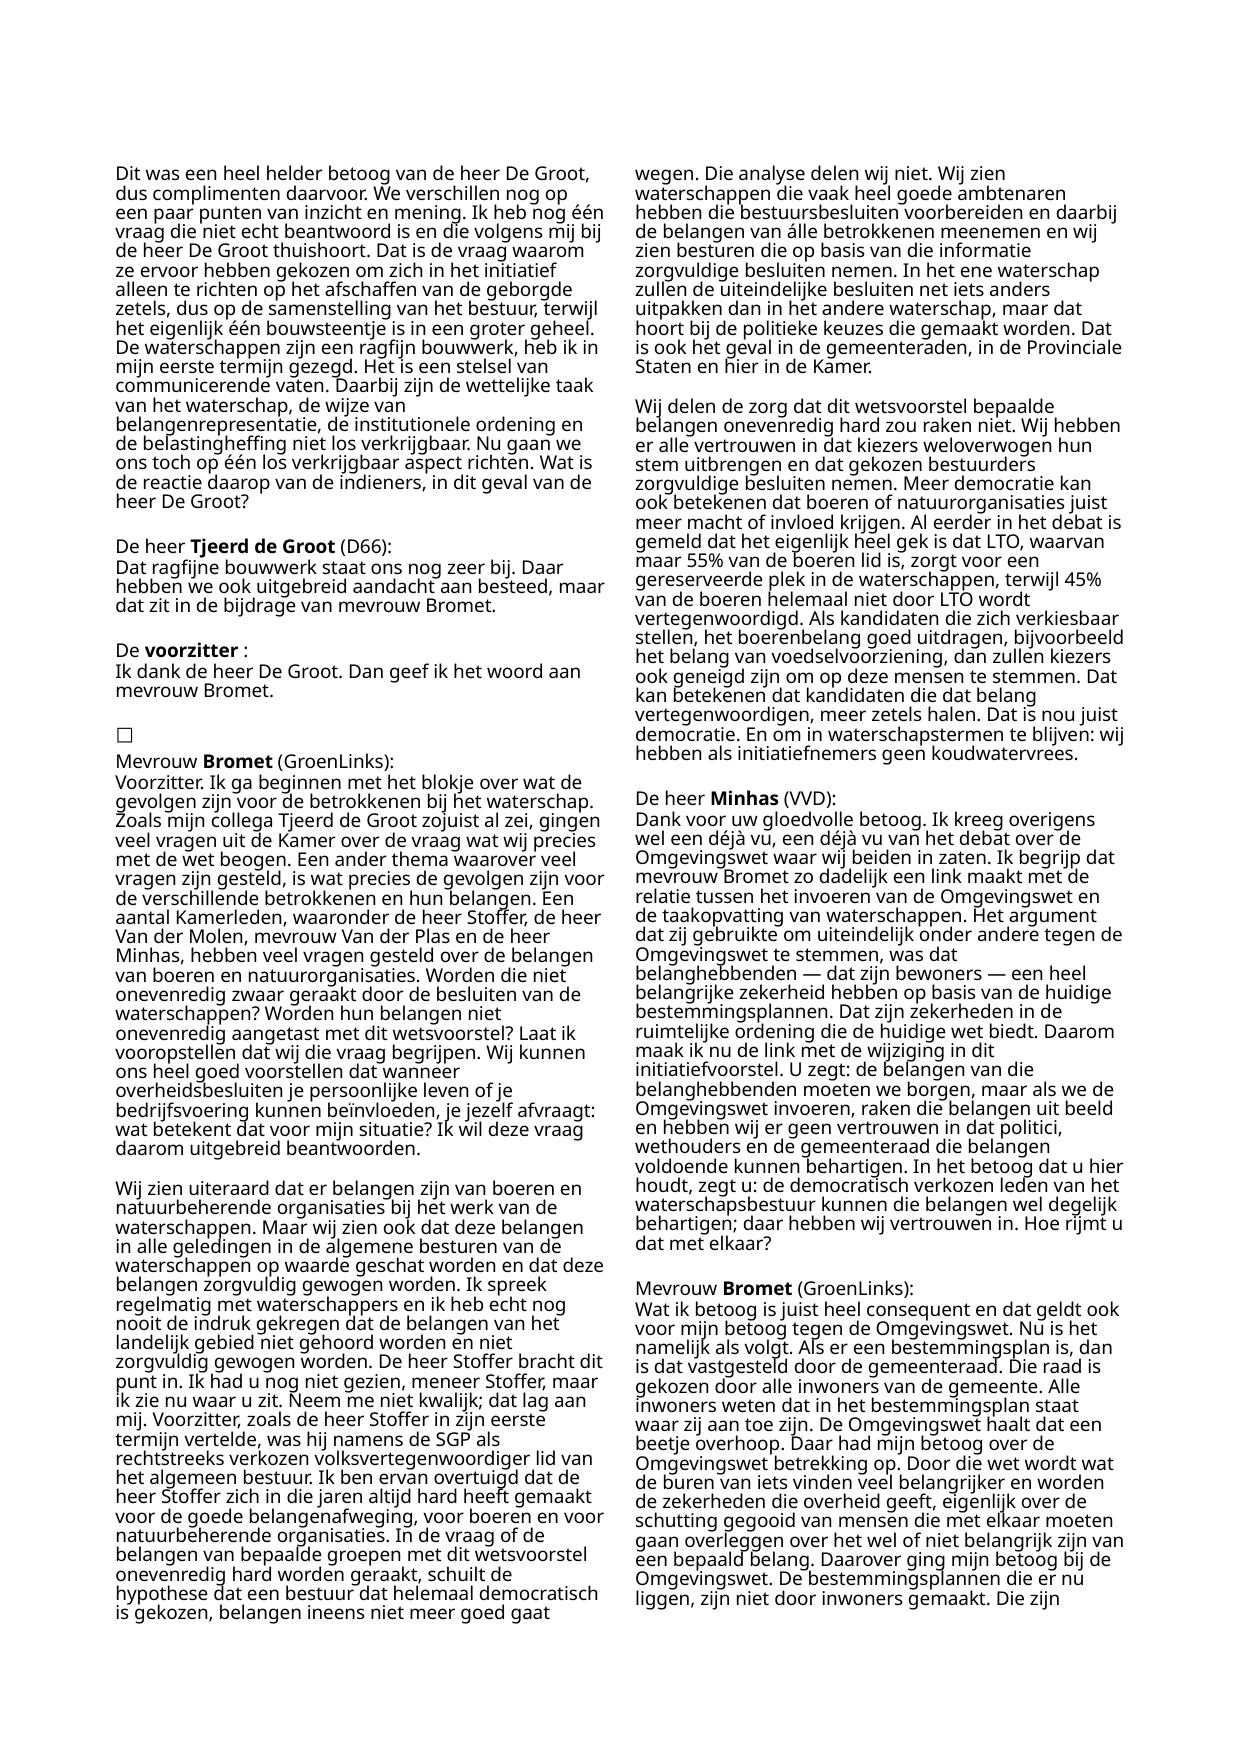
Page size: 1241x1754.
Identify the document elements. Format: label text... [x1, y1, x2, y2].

text Voorzitter. Ik ga beginnen met het blokje over wat de gevolgen zijn voor de betrokkenen bij het waterschap. Zoals mijn collega Tjeerd de Groot zojuist al zei, gingen veel vragen uit de Kamer over de vraag wat wij precies met de wet beogen. Een ander thema waarover veel vragen zijn gesteld, is wat precies de gevolgen zijn voor de verschillende betrokkenen en hun belangen. Een aantal Kamerleden, waaronder de heer Stoffer, de heer Van der Molen, mevrouw Van der Plas en de heer Minhas, hebben veel vragen gesteld over de belangen van boeren en natuurorganisaties. Worden die niet onevenredig zwaar geraakt door de besluiten van de waterschappen? Worden hun belangen niet onevenredig aangetast met dit wetsvoorstel? Laat ik vooropstellen dat wij die vraag begrijpen. Wij kunnen ons heel goed voorstellen dat wanneer overheidsbesluiten je persoonlijke leven of je bedrijfsvoering kunnen beïnvloeden, je jezelf afvraagt: wat betekent dat voor mijn situatie? Ik wil deze vraag daarom uitgebreid beantwoorden. [115, 774, 605, 1159]
text Wat ik betoog is juist heel consequent en dat geldt ook voor mijn betoog tegen de Omgevingswet. Nu is het namelijk als volgt. Als er een bestemmingsplan is, dan is dat vastgesteld door de gemeenteraad. Die raad is gekozen door alle inwoners van de gemeente. Alle inwoners weten dat in het bestemmingsplan staat waar zij aan toe zijn. De Omgevingswet haalt dat een beetje overhoop. Daar had mijn betoog over de Omgevingswet betrekking op. Door die wet wordt wat de buren van iets vinden veel belangrijker en worden de zekerheden die overheid geeft, eigenlijk over de schutting gegooid van mensen die met elkaar moeten gaan overleggen over het wel of niet belangrijk zijn van een bepaald belang. Daarover ging mijn betoog bij de Omgevingswet. De bestemmingsplannen die er nu liggen, zijn niet door inwoners gemaakt. Die zijn [635, 1301, 1125, 1609]
text Mevrouw Bromet (GroenLinks): [115, 748, 605, 774]
text wegen. Die analyse delen wij niet. Wij zien waterschappen die vaak heel goede ambtenaren hebben die bestuursbesluiten voorbereiden en daarbij de belangen van álle betrokkenen meenemen en wij zien besturen die op basis van die informatie zorgvuldige besluiten nemen. In het ene waterschap zullen de uiteindelijke besluiten net iets anders uitpakken dan in het andere waterschap, maar dat hoort bij de politieke keuzes die gemaakt worden. Dat is ook het geval in de gemeenteraden, in de Provinciale Staten en hier in de Kamer. [635, 165, 1125, 377]
text Mevrouw Bromet (GroenLinks): [635, 1275, 1125, 1301]
text Wij zien uiteraard dat er belangen zijn van boeren en natuurbeherende organisaties bij het werk van de waterschappen. Maar wij zien ook dat deze belangen in alle geledingen in de algemene besturen van de waterschappen op waarde geschat worden en dat deze belangen zorgvuldig gewogen worden. Ik spreek regelmatig met waterschappers en ik heb echt nog nooit de indruk gekregen dat de belangen van het landelijk gebied niet gehoord worden en niet zorgvuldig gewogen worden. De heer Stoffer bracht dit punt in. Ik had u nog niet gezien, meneer Stoffer, maar ik zie nu waar u zit. Neem me niet kwalijk; dat lag aan mij. Voorzitter, zoals de heer Stoffer in zijn eerste termijn vertelde, was hij namens de SGP als rechtstreeks verkozen volksvertegenwoordiger lid van het algemeen bestuur. Ik ben ervan overtuigd dat de heer Stoffer zich in die jaren altijd hard heeft gemaakt voor de goede belangenafweging, voor boeren en voor natuurbeherende organisaties. In de vraag of de belangen van bepaalde groepen met dit wetsvoorstel onevenredig hard worden geraakt, schuilt de hypothese dat een bestuur dat helemaal democratisch is gekozen, belangen ineens niet meer goed gaat [115, 1180, 605, 1623]
text ⬜ [115, 722, 605, 748]
text De heer Minhas (VVD): [635, 785, 1125, 811]
text Dank voor uw gloedvolle betoog. Ik kreeg overigens wel een déjà vu, een déjà vu van het debat over de Omgevingswet waar wij beiden in zaten. Ik begrijp dat mevrouw Bromet zo dadelijk een link maakt met de relatie tussen het invoeren van de Omgevingswet en de taakopvatting van waterschappen. Het argument dat zij gebruikte om uiteindelijk onder andere tegen de Omgevingswet te stemmen, was dat belanghebbenden — dat zijn bewoners — een heel belangrijke zekerheid hebben op basis van de huidige bestemmingsplannen. Dat zijn zekerheden in de ruimtelijke ordening die de huidige wet biedt. Daarom maak ik nu de link met de wijziging in dit initiatiefvoorstel. U zegt: de belangen van die belanghebbenden moeten we borgen, maar als we de Omgevingswet invoeren, raken die belangen uit beeld en hebben wij er geen vertrouwen in dat politici, wethouders en de gemeenteraad die belangen voldoende kunnen behartigen. In het betoog dat u hier houdt, zegt u: de democratisch verkozen leden van het waterschapsbestuur kunnen die belangen wel degelijk behartigen; daar hebben wij vertrouwen in. Hoe rijmt u dat met elkaar? [635, 811, 1125, 1254]
text Dat ragfijne bouwwerk staat ons nog zeer bij. Daar hebben we ook uitgebreid aandacht aan besteed, maar dat zit in de bijdrage van mevrouw Bromet. [115, 559, 605, 617]
text Ik dank de heer De Groot. Dan geef ik het woord aan mevrouw Bromet. [115, 663, 605, 702]
text De voorzitter : [115, 637, 605, 663]
text De heer Tjeerd de Groot (D66): [115, 533, 605, 559]
text Dit was een heel helder betoog van de heer De Groot, dus complimenten daarvoor. We verschillen nog op een paar punten van inzicht en mening. Ik heb nog één vraag die niet echt beantwoord is en die volgens mij bij de heer De Groot thuishoort. Dat is de vraag waarom ze ervoor hebben gekozen om zich in het initiatief alleen te richten op het afschaffen van de geborgde zetels, dus op de samenstelling van het bestuur, terwijl het eigenlijk één bouwsteentje is in een groter geheel. De waterschappen zijn een ragfijn bouwwerk, heb ik in mijn eerste termijn gezegd. Het is een stelsel van communicerende vaten. Daarbij zijn de wettelijke taak van het waterschap, de wijze van belangenrepresentatie, de institutionele ordening en de belastingheffing niet los verkrijgbaar. Nu gaan we ons toch op één los verkrijgbaar aspect richten. Wat is de reactie daarop van de indieners, in dit geval van de heer De Groot? [115, 165, 605, 512]
text Wij delen de zorg dat dit wetsvoorstel bepaalde belangen onevenredig hard zou raken niet. Wij hebben er alle vertrouwen in dat kiezers weloverwogen hun stem uitbrengen en dat gekozen bestuurders zorgvuldige besluiten nemen. Meer democratie kan ook betekenen dat boeren of natuurorganisaties juist meer macht of invloed krijgen. Al eerder in het debat is gemeld dat het eigenlijk heel gek is dat LTO, waarvan maar 55% van de boeren lid is, zorgt voor een gereserveerde plek in de waterschappen, terwijl 45% van de boeren helemaal niet door LTO wordt vertegenwoordigd. Als kandidaten die zich verkiesbaar stellen, het boerenbelang goed uitdragen, bijvoorbeeld het belang van voedselvoorziening, dan zullen kiezers ook geneigd zijn om op deze mensen te stemmen. Dat kan betekenen dat kandidaten die dat belang vertegenwoordigen, meer zetels halen. Dat is nou juist democratie. En om in waterschapstermen te blijven: wij hebben als initiatiefnemers geen koudwatervrees. [635, 398, 1125, 764]
